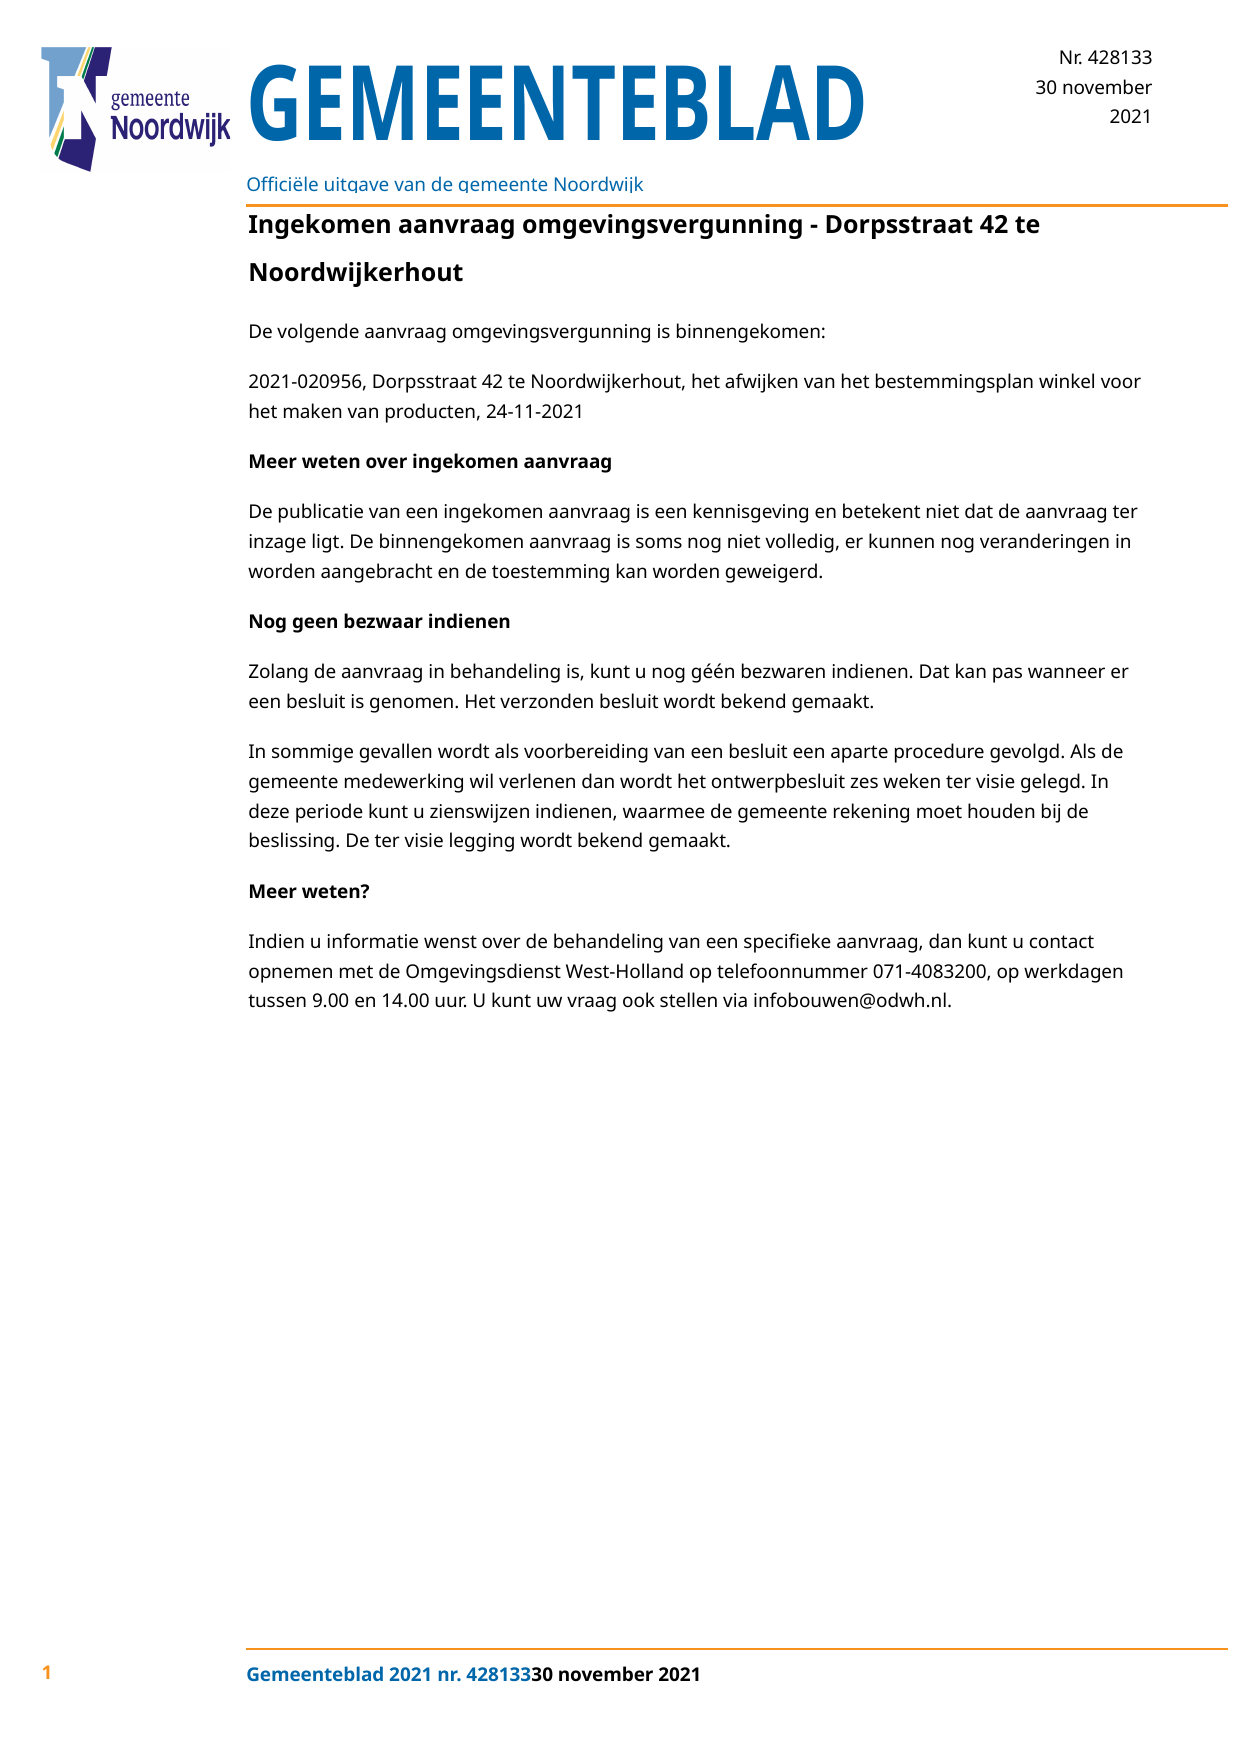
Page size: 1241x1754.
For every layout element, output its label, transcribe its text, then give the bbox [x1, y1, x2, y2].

text Meer weten over ingekomen aanvraag [248, 448, 1152, 474]
text 2021-020956, Dorpsstraat 42 te Noordwijkerhout, het afwijken van het bestemmingsplan winkel voor het maken van producten, 24-11-2021 [248, 368, 1152, 424]
text In sommige gevallen wordt als voorbereiding van een besluit een aparte procedure gevolgd. Als de gemeente medewerking wil verlenen dan wordt het ontwerpbesluit zes weken ter visie gelegd. In deze periode kunt u zienswijzen indienen, waarmee de gemeente rekening moet houden bij de beslissing. De ter visie legging wordt bekend gemaakt. [248, 739, 1152, 853]
text Nog geen bezwaar indienen [248, 608, 1152, 634]
picture [41, 47, 231, 172]
text Meer weten? [248, 878, 1152, 904]
text Indien u informatie wenst over de behandeling van een specifieke aanvraag, dan kunt u contact opnemen met de Omgevingsdienst West-Holland op telefoonnummer 071-4083200, op werkdagen tussen 9.00 en 14.00 uur. U kunt uw vraag ook stellen via infobouwen@odwh.nl. [248, 928, 1152, 1013]
text De volgende aanvraag omgevingsvergunning is binnengekomen: [248, 318, 1152, 344]
text De publicatie van een ingekomen aanvraag is een kennisgeving en betekent niet dat de aanvraag ter inzage ligt. De binnengekomen aanvraag is soms nog niet volledig, er kunnen nog veranderingen in worden aangebracht en de toestemming kan worden geweigerd. [248, 499, 1152, 584]
text Zolang de aanvraag in behandeling is, kunt u nog géén bezwaren indienen. Dat kan pas wanneer er een besluit is genomen. Het verzonden besluit wordt bekend gemaakt. [248, 659, 1152, 714]
text Ingekomen aanvraag omgevingsvergunning - Dorpsstraat 42 te Noordwijkerhout [248, 207, 1152, 288]
